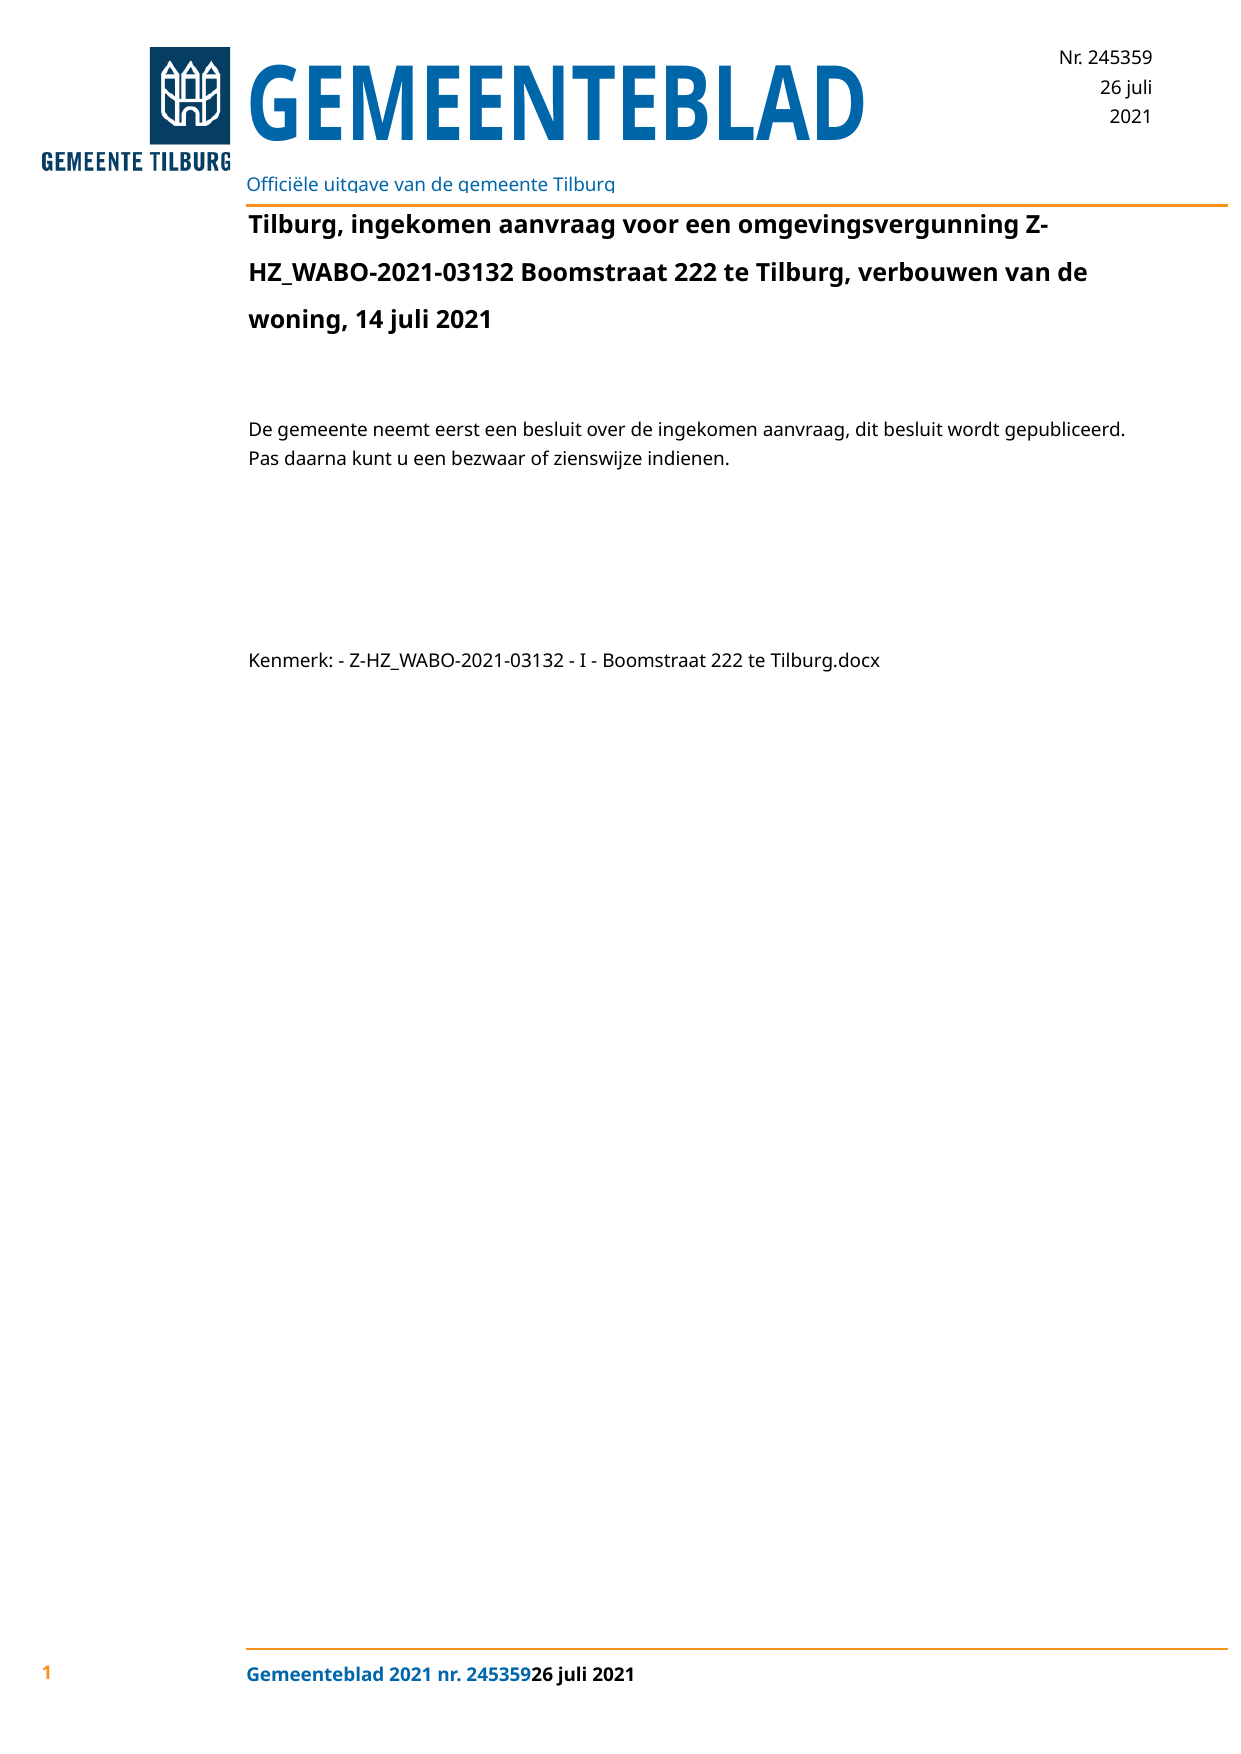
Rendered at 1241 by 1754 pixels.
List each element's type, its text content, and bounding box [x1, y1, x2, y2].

text Kenmerk: - Z-HZ_WABO-2021-03132 - I - Boomstraat 222 te Tilburg.docx [248, 647, 1152, 673]
text De gemeente neemt eerst een besluit over de ingekomen aanvraag, dit besluit wordt gepubliceerd. Pas daarna kunt u een bezwaar of zienswijze indienen. [248, 416, 1152, 471]
picture [41, 47, 231, 172]
text Tilburg, ingekomen aanvraag voor een omgevingsvergunning Z-HZ_WABO-2021-03132 Boomstraat 222 te Tilburg, verbouwen van de woning, 14 juli 2021 [248, 207, 1152, 336]
